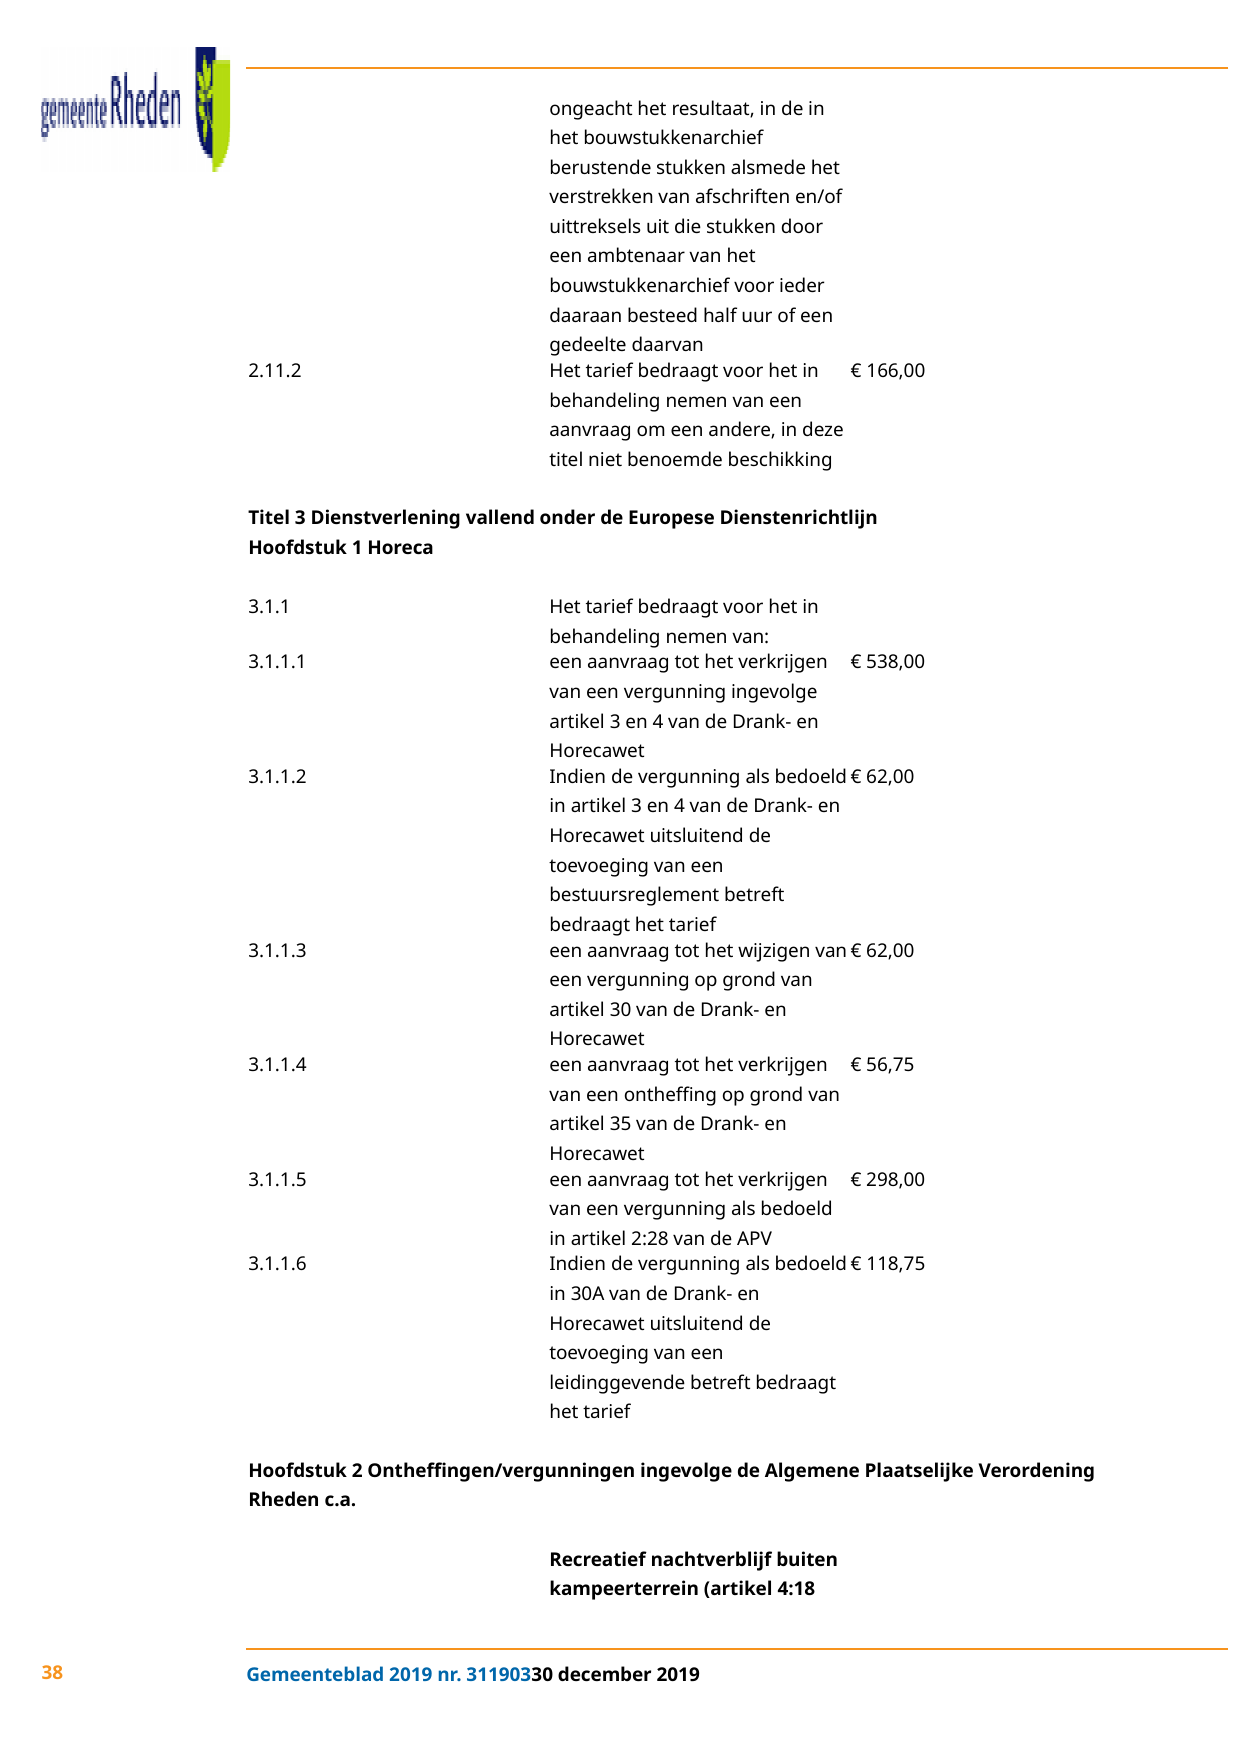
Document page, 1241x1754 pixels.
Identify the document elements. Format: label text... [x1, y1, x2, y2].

table_cell 3.1.1.3 [248, 937, 549, 1051]
table_cell Indien de vergunning als bedoeld in 30A van de Drank- en Horecawet uitsluitend de toevoeging van een leidinggevende betreft bedraagt het tarief [549, 1251, 850, 1424]
text Titel 3 Dienstverlening vallend onder de Europese Dienstenrichtlijn [248, 504, 1152, 530]
table_header 3.1.1 [248, 593, 549, 649]
table_cell € 118,75 [850, 1251, 1152, 1424]
table_header [850, 95, 1152, 357]
table_cell een aanvraag tot het verkrijgen van een ontheffing op grond van artikel 35 van de Drank- en Horecawet [549, 1051, 850, 1166]
text Hoofdstuk 2 Ontheffingen/vergunningen ingevolge de Algemene Plaatselijke Verordening Rheden c.a. [248, 1457, 1152, 1512]
table_header [850, 593, 1152, 649]
table_cell 3.1.1.4 [248, 1051, 549, 1166]
table_header ongeacht het resultaat, in de in het bouwstukkenarchief berustende stukken alsmede het verstrekken van afschriften en/of uittreksels uit die stukken door een ambtenaar van het bouwstukkenarchief voor ieder daaraan besteed half uur of een gedeelte daarvan [549, 95, 850, 357]
table_cell € 166,00 [850, 357, 1152, 472]
table_cell € 298,00 [850, 1166, 1152, 1251]
table_cell Indien de vergunning als bedoeld in artikel 3 en 4 van de Drank- en Horecawet uitsluitend de toevoeging van een bestuursreglement betreft bedraagt het tarief [549, 763, 850, 937]
table_cell 3.1.1.5 [248, 1166, 549, 1251]
table_cell € 538,00 [850, 649, 1152, 763]
table_cell 3.1.1.6 [248, 1251, 549, 1424]
table_cell een aanvraag tot het verkrijgen van een vergunning ingevolge artikel 3 en 4 van de Drank- en Horecawet [549, 649, 850, 763]
table_header Het tarief bedraagt voor het in behandeling nemen van: [549, 593, 850, 649]
table_cell een aanvraag tot het verkrijgen van een vergunning als bedoeld in artikel 2:28 van de APV [549, 1166, 850, 1251]
text Hoofdstuk 1 Horeca [248, 534, 1152, 560]
table_cell 3.1.1.2 [248, 763, 549, 937]
table_cell 3.1.1.1 [248, 649, 549, 763]
table_header Recreatief nachtverblijf buiten kampeerterrein (artikel 4:18 [549, 1546, 850, 1601]
table_header [850, 1546, 1152, 1601]
picture [41, 47, 231, 172]
table_cell 2.11.2 [248, 357, 549, 472]
table_header [248, 1546, 549, 1601]
table_cell € 62,00 [850, 763, 1152, 937]
table_cell Het tarief bedraagt voor het in behandeling nemen van een aanvraag om een andere, in deze titel niet benoemde beschikking [549, 357, 850, 472]
table_header [248, 95, 549, 357]
table_cell een aanvraag tot het wijzigen van een vergunning op grond van artikel 30 van de Drank- en Horecawet [549, 937, 850, 1051]
table_cell € 56,75 [850, 1051, 1152, 1166]
table_cell € 62,00 [850, 937, 1152, 1051]
